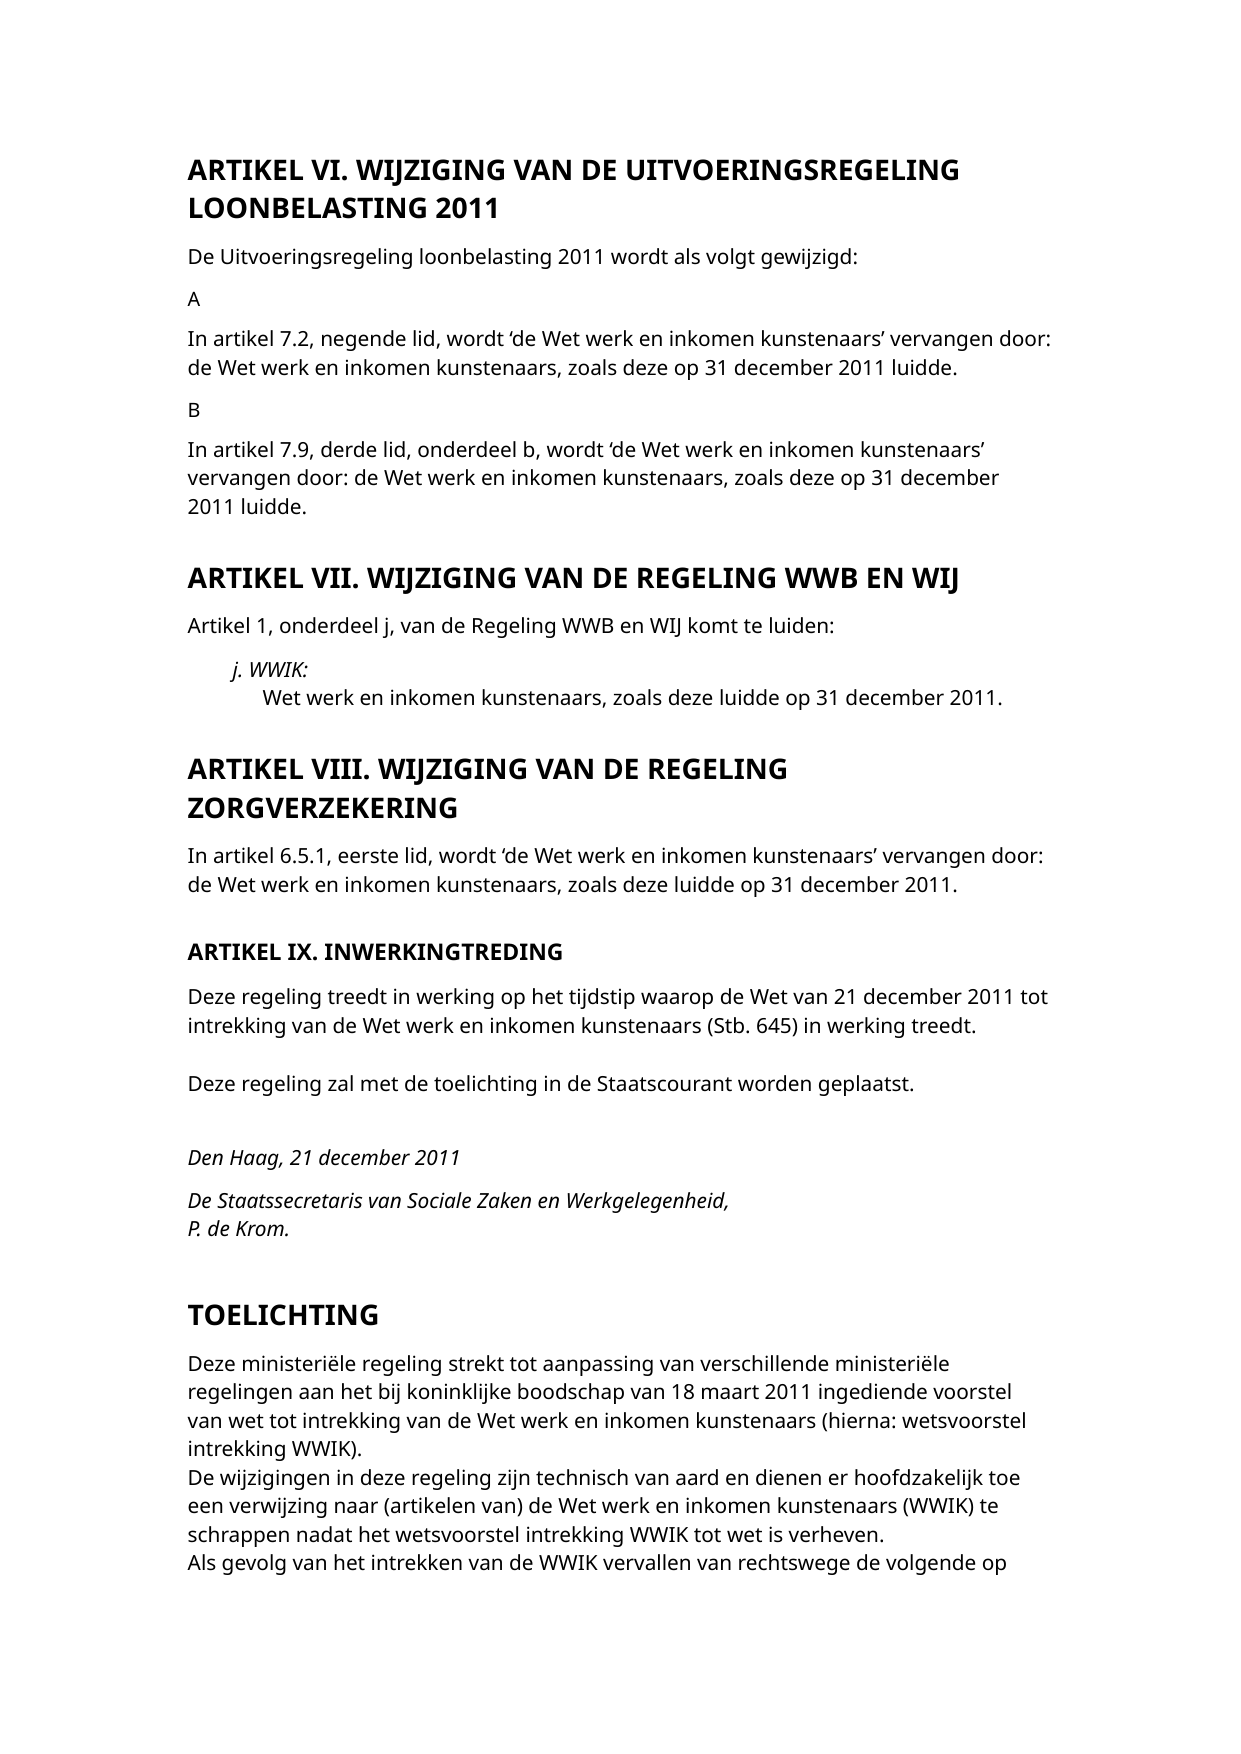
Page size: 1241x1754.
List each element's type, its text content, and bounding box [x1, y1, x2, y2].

text Als gevolg van het intrekken van de WWIK vervallen van rechtswege de volgende op [187, 1548, 1053, 1577]
text In artikel 7.2, negende lid, wordt ‘de Wet werk en inkomen kunstenaars’ vervangen door: de Wet werk en inkomen kunstenaars, zoals deze op 31 december 2011 luidde. [187, 324, 1053, 381]
subtitle TOELICHTING [187, 1295, 1053, 1334]
text A [187, 286, 1053, 313]
text Deze regeling zal met de toelichting in de Staatscourant worden geplaatst. [187, 1069, 1053, 1098]
text Wet werk en inkomen kunstenaars, zoals deze luidde op 31 december 2011. [262, 683, 1053, 712]
text In artikel 7.9, derde lid, onderdeel b, wordt ‘de Wet werk en inkomen kunstenaars’ vervangen door: de Wet werk en inkomen kunstenaars, zoals deze op 31 december 2011 luidde. [187, 435, 1053, 520]
text In artikel 6.5.1, eerste lid, wordt ‘de Wet werk en inkomen kunstenaars’ vervangen door: de Wet werk en inkomen kunstenaars, zoals deze luidde op 31 december 2011. [187, 842, 1053, 898]
text B [187, 396, 1053, 423]
text Artikel 1, onderdeel j, van de Regeling WWB en WIJ komt te luiden: [187, 612, 1053, 640]
text P. de Krom. [187, 1214, 1053, 1243]
text De Uitvoeringsregeling loonbelasting 2011 wordt als volgt gewijzigd: [187, 242, 1053, 271]
subtitle ARTIKEL IX. INWERKINGTREDING [187, 936, 1053, 967]
subtitle ARTIKEL VII. WIJZIGING VAN DE REGELING WWB EN WIJ [187, 558, 1053, 597]
text Den Haag, 21 december 2011 [187, 1143, 1053, 1171]
text j. WWIK: [232, 655, 1053, 683]
subtitle ARTIKEL VI. WIJZIGING VAN DE UITVOERINGSREGELING LOONBELASTING 2011 [187, 150, 1053, 227]
text De wijzigingen in deze regeling zijn technisch van aard en dienen er hoofdzakelijk toe een verwijzing naar (artikelen van) de Wet werk en inkomen kunstenaars (WWIK) te schrappen nadat het wetsvoorstel intrekking WWIK tot wet is verheven. [187, 1463, 1053, 1548]
subtitle ARTIKEL VIII. WIJZIGING VAN DE REGELING ZORGVERZEKERING [187, 749, 1053, 827]
text Deze regeling treedt in werking op het tijdstip waarop de Wet van 21 december 2011 tot intrekking van de Wet werk en inkomen kunstenaars (Stb. 645) in werking treedt. [187, 982, 1053, 1039]
text Deze ministeriële regeling strekt tot aanpassing van verschillende ministeriële regelingen aan het bij koninklijke boodschap van 18 maart 2011 ingediende voorstel van wet tot intrekking van de Wet werk en inkomen kunstenaars (hierna: wetsvoorstel intrekking WWIK). [187, 1349, 1053, 1463]
text De Staatssecretaris van Sociale Zaken en Werkgelegenheid, [187, 1186, 1053, 1214]
